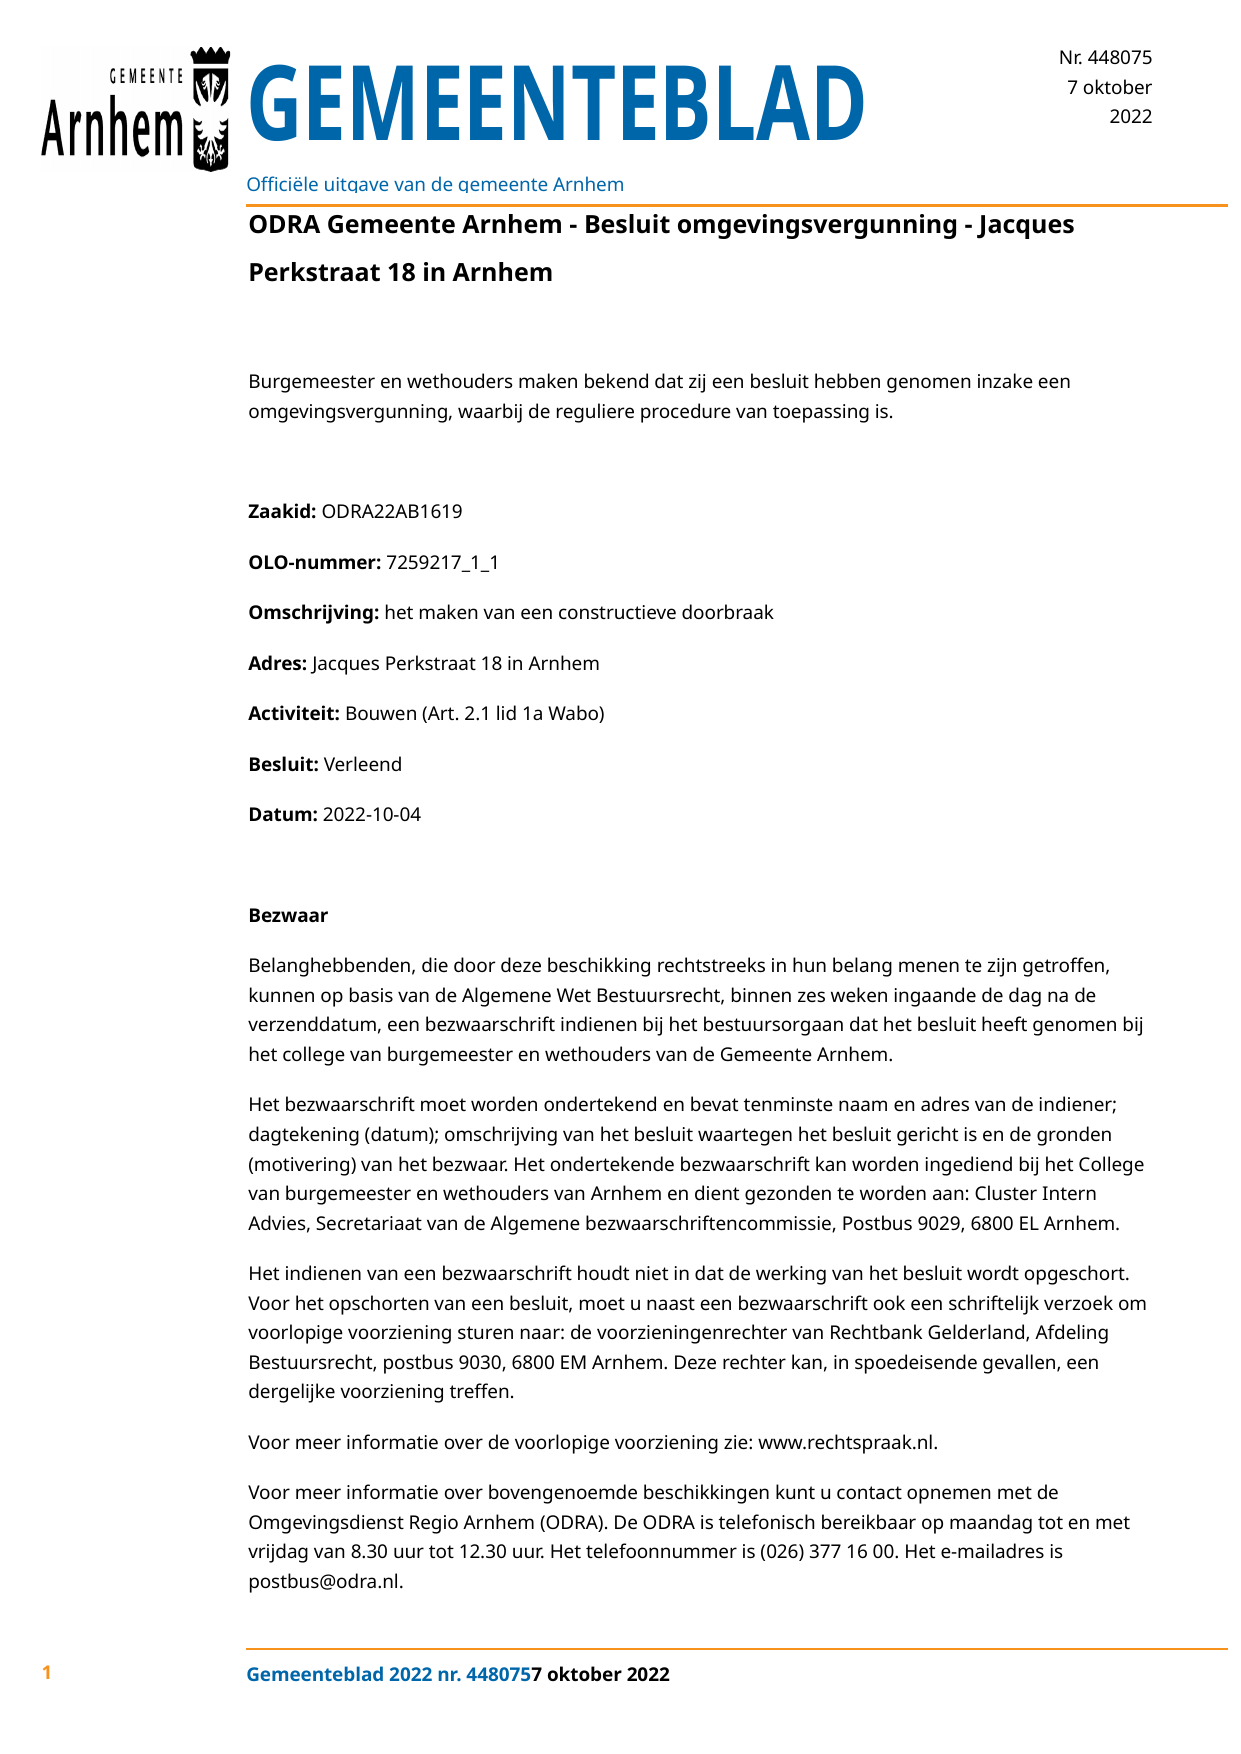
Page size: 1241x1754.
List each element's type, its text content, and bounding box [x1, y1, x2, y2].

text Het bezwaarschrift moet worden ondertekend en bevat tenminste naam en adres van de indiener; dagtekening (datum); omschrijving van het besluit waartegen het besluit gericht is en de gronden (motivering) van het bezwaar. Het ondertekende bezwaarschrift kan worden ingediend bij het College van burgemeester en wethouders van Arnhem en dient gezonden te worden aan: Cluster Intern Advies, Secretariaat van de Algemene bezwaarschriftencommissie, Postbus 9029, 6800 EL Arnhem. [248, 1092, 1152, 1236]
text Burgemeester en wethouders maken bekend dat zij een besluit hebben genomen inzake een omgevingsvergunning, waarbij de reguliere procedure van toepassing is. [248, 368, 1152, 424]
text Belanghebbenden, die door deze beschikking rechtstreeks in hun belang menen te zijn getroffen, kunnen op basis van de Algemene Wet Bestuursrecht, binnen zes weken ingaande de dag na de verzenddatum, een bezwaarschrift indienen bij het bestuursorgaan dat het besluit heeft genomen bij het college van burgemeester en wethouders van de Gemeente Arnhem. [248, 952, 1152, 1067]
text Activiteit: Bouwen (Art. 2.1 lid 1a Wabo) [248, 700, 1152, 726]
text Datum: 2022-10-04 [248, 801, 1152, 827]
text Besluit: Verleend [248, 751, 1152, 777]
text OLO-nummer: 7259217_1_1 [248, 549, 1152, 575]
text Voor meer informatie over de voorlopige voorziening zie: www.rechtspraak.nl. [248, 1429, 1152, 1455]
text Het indienen van een bezwaarschrift houdt niet in dat de werking van het besluit wordt opgeschort. Voor het opschorten van een besluit, moet u naast een bezwaarschrift ook een schriftelijk verzoek om voorlopige voorziening sturen naar: de voorzieningenrechter van Rechtbank Gelderland, Afdeling Bestuursrecht, postbus 9030, 6800 EM Arnhem. Deze rechter kan, in spoedeisende gevallen, een dergelijke voorziening treffen. [248, 1260, 1152, 1404]
text Bezwaar [248, 902, 1152, 928]
text Zaakid: ODRA22AB1619 [248, 499, 1152, 524]
text Adres: Jacques Perkstraat 18 in Arnhem [248, 650, 1152, 676]
picture [41, 47, 231, 172]
text ODRA Gemeente Arnhem - Besluit omgevingsvergunning - Jacques Perkstraat 18 in Arnhem [248, 207, 1152, 288]
text Voor meer informatie over bovengenoemde beschikkingen kunt u contact opnemen met de Omgevingsdienst Regio Arnhem (ODRA). De ODRA is telefonisch bereikbaar op maandag tot en met vrijdag van 8.30 uur tot 12.30 uur. Het telefoonnummer is (026) 377 16 00. Het e-mailadres is postbus@odra.nl. [248, 1479, 1152, 1594]
text Omschrijving: het maken van een constructieve doorbraak [248, 599, 1152, 625]
